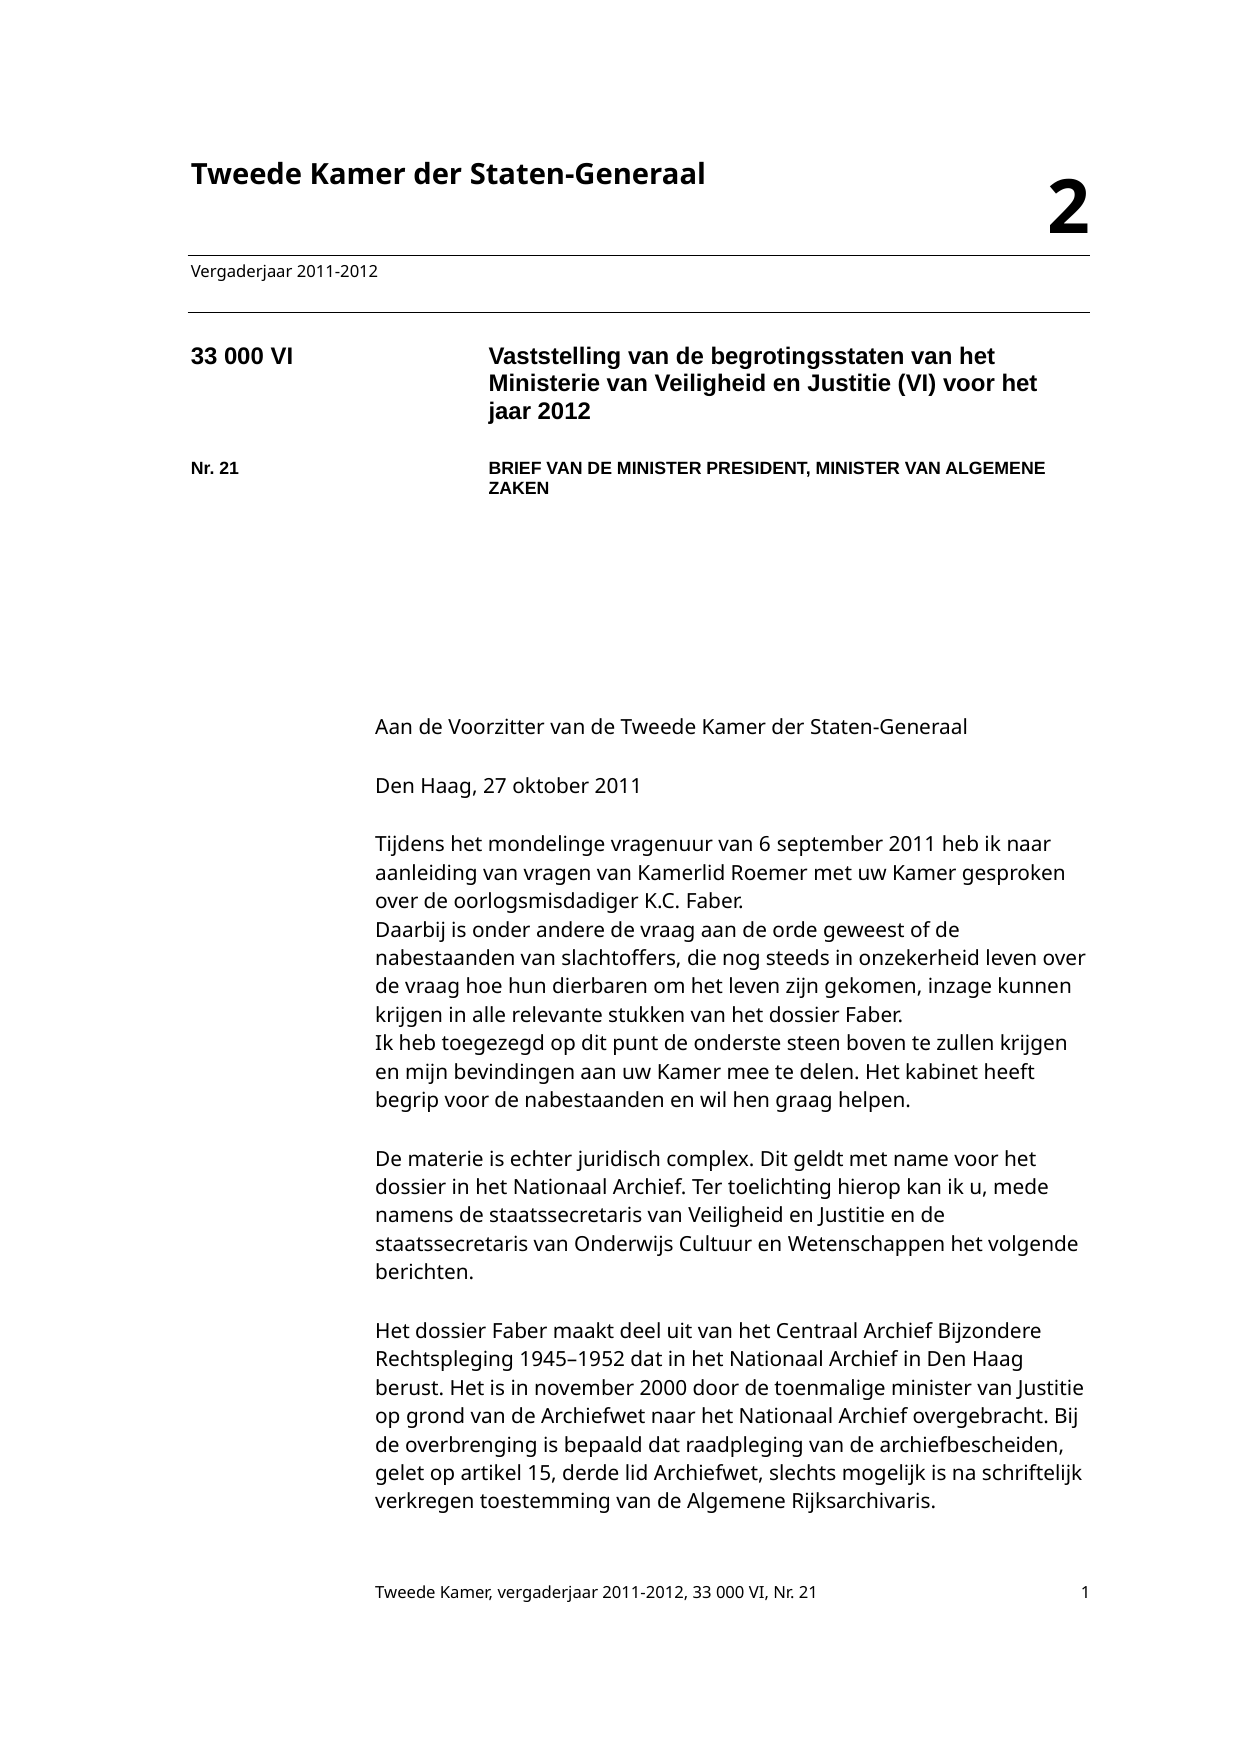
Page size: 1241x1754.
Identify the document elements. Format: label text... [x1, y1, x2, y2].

table_cell Vaststelling van de begrotingsstaten van het Ministerie van Veiligheid en Justitie (VI) voor het jaar 2012 [485, 339, 1090, 454]
table_cell 33 000 VI [188, 339, 485, 454]
table_cell BRIEF VAN DE MINISTER PRESIDENT, MINISTER VAN ALGEMENE ZAKEN [485, 455, 1090, 594]
text Daarbij is onder andere de vraag aan de orde geweest of de nabestaanden van slachtoffers, die nog steeds in onzekerheid leven over de vraag hoe hun dierbaren om het leven zijn gekomen, inzage kunnen krijgen in alle relevante stukken van het dossier Faber. [375, 915, 1090, 1028]
text Den Haag, 27 oktober 2011 [375, 771, 1090, 799]
text Tijdens het mondelinge vragenuur van 6 september 2011 heb ik naar aanleiding van vragen van Kamerlid Roemer met uw Kamer gesproken over de oorlogsmisdadiger K.C. Faber. [375, 829, 1090, 915]
table_header Tweede Kamer der Staten-Generaal [188, 150, 909, 255]
table_cell Nr. 21 [188, 455, 485, 594]
text De materie is echter juridisch complex. Dit geldt met name voor het dossier in het Nationaal Archief. Ter toelichting hierop kan ik u, mede namens de staatssecretaris van Veiligheid en Justitie en de staatssecretaris van Onderwijs Cultuur en Wetenschappen het volgende berichten. [375, 1144, 1090, 1286]
table_header 2 [910, 150, 1090, 255]
table_cell [485, 256, 1090, 312]
table_cell [485, 313, 1090, 339]
text Aan de Voorzitter van de Tweede Kamer der Staten-Generaal [375, 712, 1090, 741]
table_cell [188, 313, 485, 339]
text Het dossier Faber maakt deel uit van het Centraal Archief Bijzondere Rechtspleging 1945–1952 dat in het Nationaal Archief in Den Haag berust. Het is in november 2000 door de toenmalige minister van Justitie op grond van de Archiefwet naar het Nationaal Archief overgebracht. Bij de overbrenging is bepaald dat raadpleging van de archiefbescheiden, gelet op artikel 15, derde lid Archiefwet, slechts mogelijk is na schriftelijk verkregen toestemming van de Algemene Rijksarchivaris. [375, 1316, 1090, 1515]
table_cell Vergaderjaar 2011-2012 [188, 256, 485, 312]
text Ik heb toegezegd op dit punt de onderste steen boven te zullen krijgen en mijn bevindingen aan uw Kamer mee te delen. Het kabinet heeft begrip voor de nabestaanden en wil hen graag helpen. [375, 1028, 1090, 1114]
